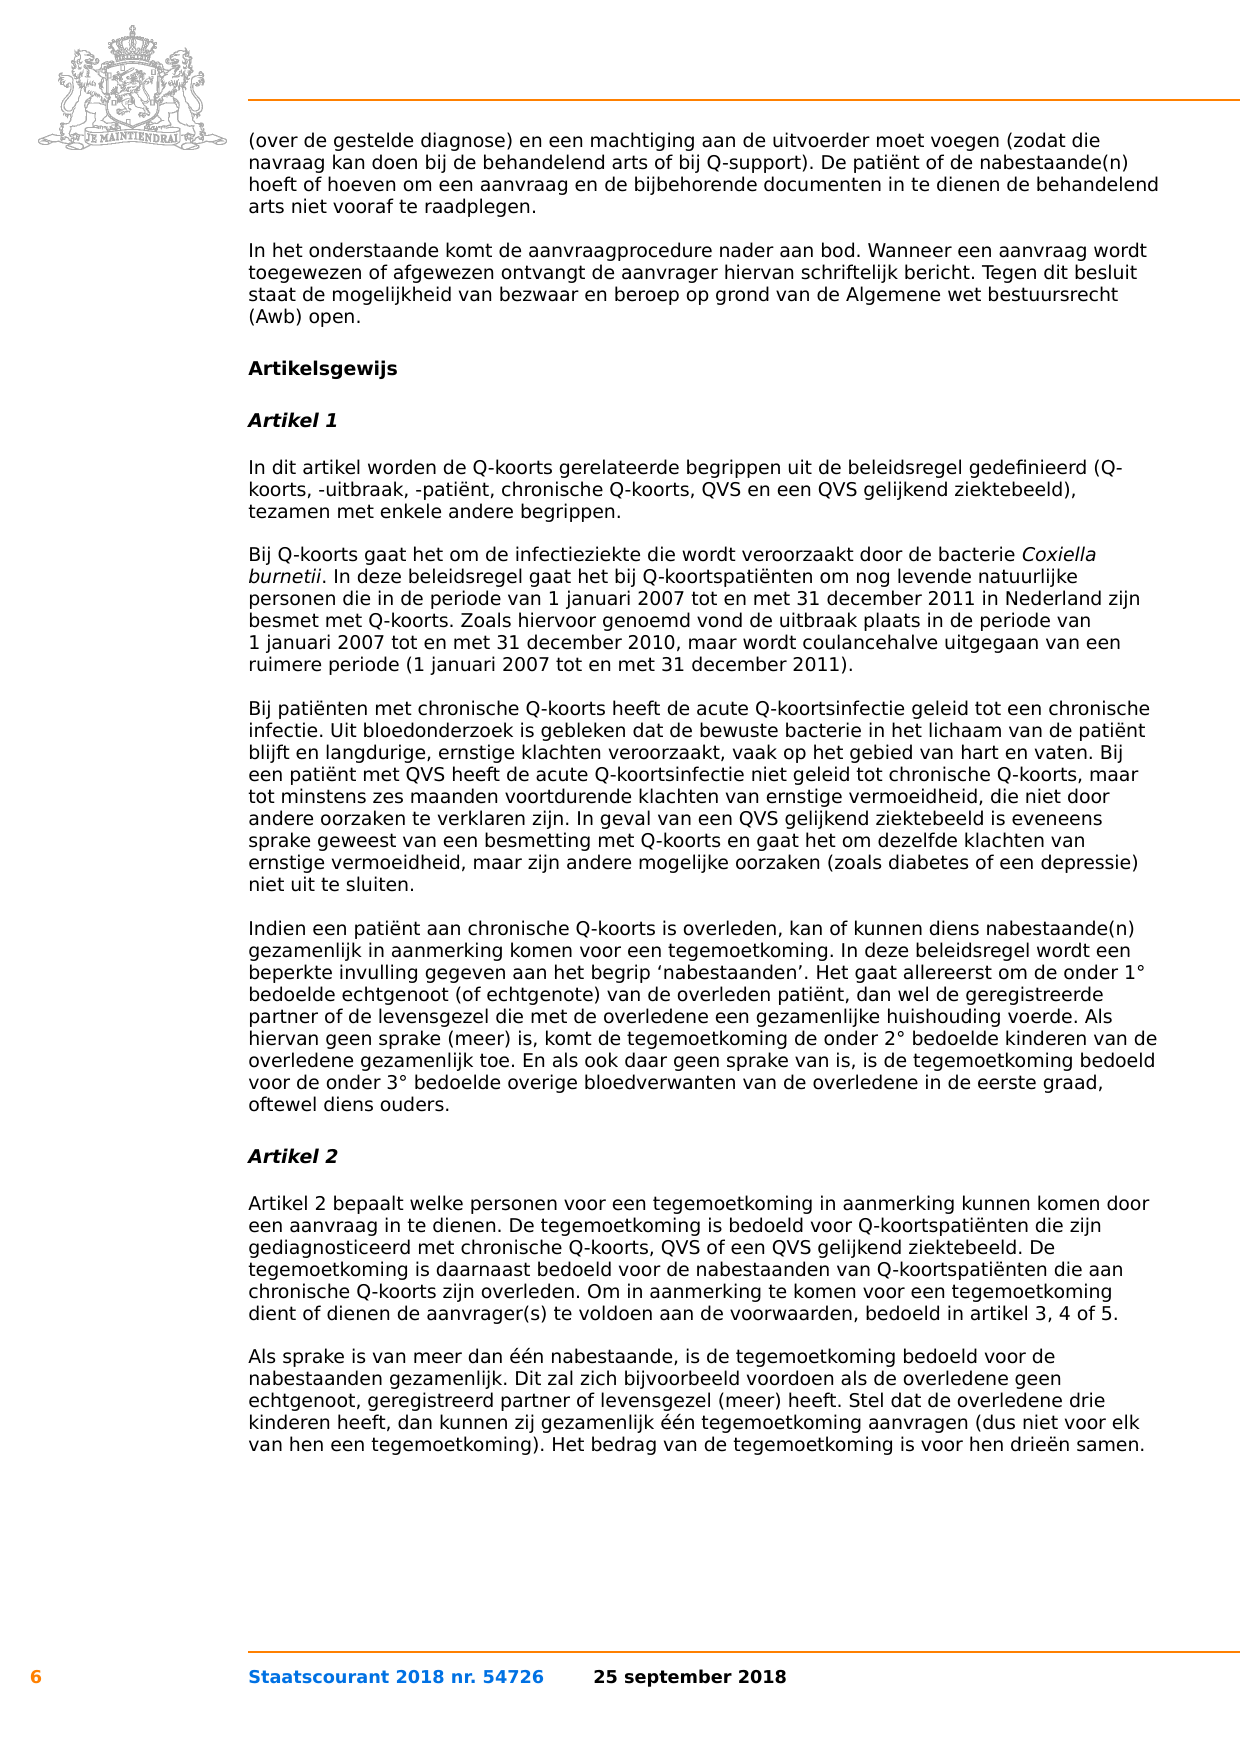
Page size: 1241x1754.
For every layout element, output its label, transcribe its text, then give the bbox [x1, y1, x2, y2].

text Bij Q-koorts gaat het om de infectieziekte die wordt veroorzaakt door de bacterie Coxiella burnetii. In deze beleidsregel gaat het bij Q-koortspatiënten om nog levende natuurlijke personen die in de periode van 1 januari 2007 tot en met 31 december 2011 in Nederland zijn besmet met Q-koorts. Zoals hiervoor genoemd vond de uitbraak plaats in de periode van 1 januari 2007 tot en met 31 december 2010, maar wordt coulancehalve uitgegaan van een ruimere periode (1 januari 2007 tot en met 31 december 2011). [248, 544, 1163, 676]
picture [38, 25, 227, 150]
text Als sprake is van meer dan één nabestaande, is de tegemoetkoming bedoeld voor de nabestaanden gezamenlijk. Dit zal zich bijvoorbeeld voordoen als de overledene geen echtgenoot, geregistreerd partner of levensgezel (meer) heeft. Stel dat de overledene drie kinderen heeft, dan kunnen zij gezamenlijk één tegemoetkoming aanvragen (dus niet voor elk van hen een tegemoetkoming). Het bedrag van de tegemoetkoming is voor hen drieën samen. [248, 1346, 1163, 1456]
text (over de gestelde diagnose) en een machtiging aan de uitvoerder moet voegen (zodat die navraag kan doen bij de behandelend arts of bij Q-support). De patiënt of de nabestaande(n) hoeft of hoeven om een aanvraag en de bijbehorende documenten in te dienen de behandelend arts niet vooraf te raadplegen. [248, 130, 1163, 218]
subtitle Artikel 1 [248, 409, 1163, 432]
text In dit artikel worden de Q-koorts gerelateerde begrippen uit de beleidsregel gedefinieerd (Q-koorts, -uitbraak, -patiënt, chronische Q-koorts, QVS en een QVS gelijkend ziektebeeld), tezamen met enkele andere begrippen. [248, 457, 1163, 522]
text Indien een patiënt aan chronische Q-koorts is overleden, kan of kunnen diens nabestaande(n) gezamenlijk in aanmerking komen voor een tegemoetkoming. In deze beleidsregel wordt een beperkte invulling gegeven aan het begrip ‘nabestaanden’. Het gaat allereerst om de onder 1° bedoelde echtgenoot (of echtgenote) van de overleden patiënt, dan wel de geregistreerde partner of de levensgezel die met de overledene een gezamenlijke huishouding voerde. Als hiervan geen sprake (meer) is, komt de tegemoetkoming de onder 2° bedoelde kinderen van de overledene gezamenlijk toe. En als ook daar geen sprake van is, is de tegemoetkoming bedoeld voor de onder 3° bedoelde overige bloedverwanten van de overledene in de eerste graad, oftewel diens ouders. [248, 918, 1163, 1116]
text Artikel 2 bepaalt welke personen voor een tegemoetkoming in aanmerking kunnen komen door een aanvraag in te dienen. De tegemoetkoming is bedoeld voor Q-koortspatiënten die zijn gediagnosticeerd met chronische Q-koorts, QVS of een QVS gelijkend ziektebeeld. De tegemoetkoming is daarnaast bedoeld voor de nabestaanden van Q-koortspatiënten die aan chronische Q-koorts zijn overleden. Om in aanmerking te komen voor een tegemoetkoming dient of dienen de aanvrager(s) te voldoen aan de voorwaarden, bedoeld in artikel 3, 4 of 5. [248, 1193, 1163, 1324]
text Bij patiënten met chronische Q-koorts heeft de acute Q-koortsinfectie geleid tot een chronische infectie. Uit bloedonderzoek is gebleken dat de bewuste bacterie in het lichaam van de patiënt blijft en langdurige, ernstige klachten veroorzaakt, vaak op het gebied van hart en vaten. Bij een patiënt met QVS heeft de acute Q-koortsinfectie niet geleid tot chronische Q-koorts, maar tot minstens zes maanden voortdurende klachten van ernstige vermoeidheid, die niet door andere oorzaken te verklaren zijn. In geval van een QVS gelijkend ziektebeeld is eveneens sprake geweest van een besmetting met Q-koorts en gaat het om dezelfde klachten van ernstige vermoeidheid, maar zijn andere mogelijke oorzaken (zoals diabetes of een depressie) niet uit te sluiten. [248, 698, 1163, 896]
subtitle Artikelsgewijs [248, 358, 1163, 379]
text In het onderstaande komt de aanvraagprocedure nader aan bod. Wanneer een aanvraag wordt toegewezen of afgewezen ontvangt de aanvrager hiervan schriftelijk bericht. Tegen dit besluit staat de mogelijkheid van bezwaar en beroep op grond van de Algemene wet bestuursrecht (Awb) open. [248, 240, 1163, 328]
subtitle Artikel 2 [248, 1146, 1163, 1168]
